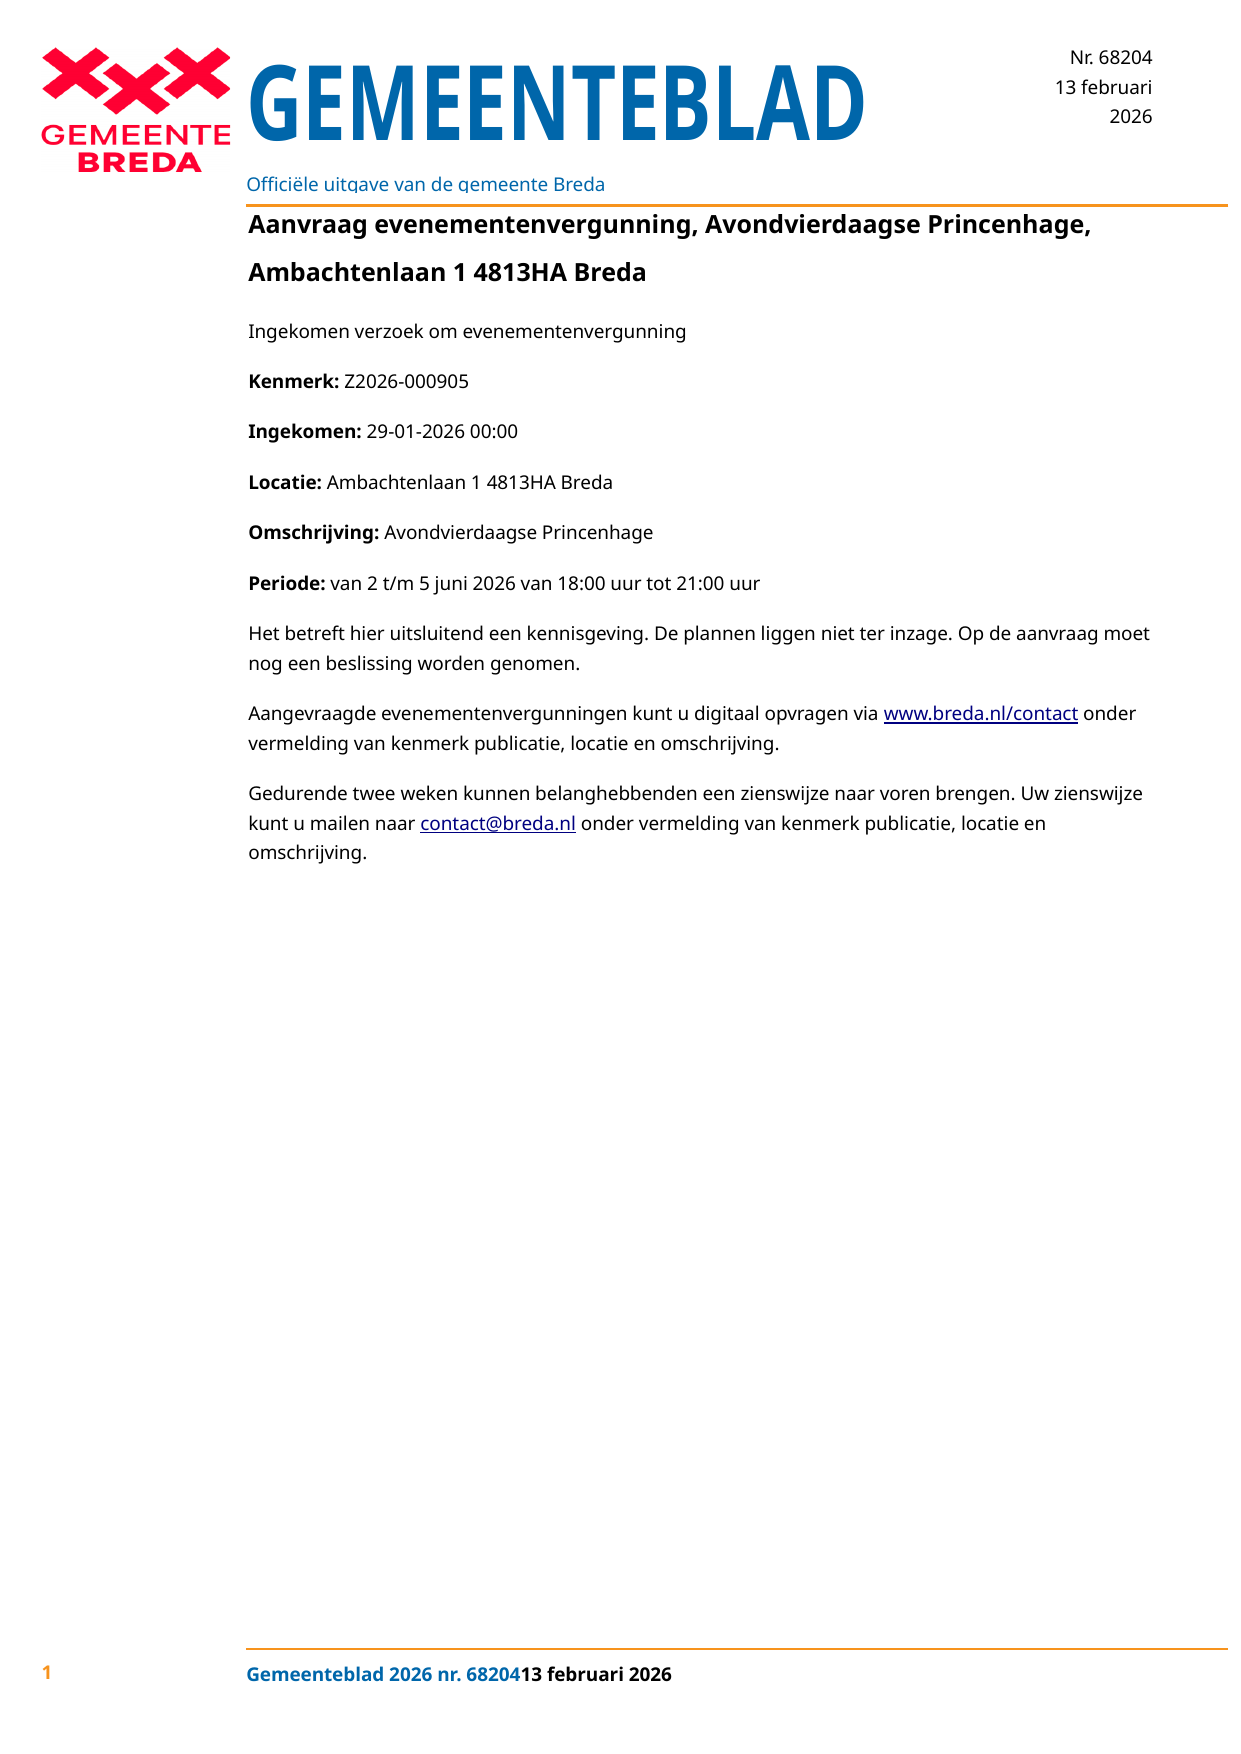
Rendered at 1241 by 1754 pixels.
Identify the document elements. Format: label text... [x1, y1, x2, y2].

picture [41, 47, 231, 172]
text Ingekomen verzoek om evenementenvergunning [248, 318, 1152, 344]
text Aanvraag evenementenvergunning, Avondvierdaagse Princenhage, Ambachtenlaan 1 4813HA Breda [248, 207, 1152, 288]
text Aangevraagde evenementenvergunningen kunt u digitaal opvragen via www.breda.nl/contact onder vermelding van kenmerk publicatie, locatie en omschrijving. [248, 700, 1152, 756]
text Periode: van 2 t/m 5 juni 2026 van 18:00 uur tot 21:00 uur [248, 570, 1152, 596]
text Locatie: Ambachtenlaan 1 4813HA Breda [248, 469, 1152, 495]
text Ingekomen: 29-01-2026 00:00 [248, 419, 1152, 444]
text Het betreft hier uitsluitend een kennisgeving. De plannen liggen niet ter inzage. Op de aanvraag moet nog een beslissing worden genomen. [248, 620, 1152, 676]
text Gedurende twee weken kunnen belanghebbenden een zienswijze naar voren brengen. Uw zienswijze kunt u mailen naar contact@breda.nl onder vermelding van kenmerk publicatie, locatie en omschrijving. [248, 780, 1152, 865]
text Kenmerk: Z2026-000905 [248, 368, 1152, 394]
text Omschrijving: Avondvierdaagse Princenhage [248, 519, 1152, 545]
